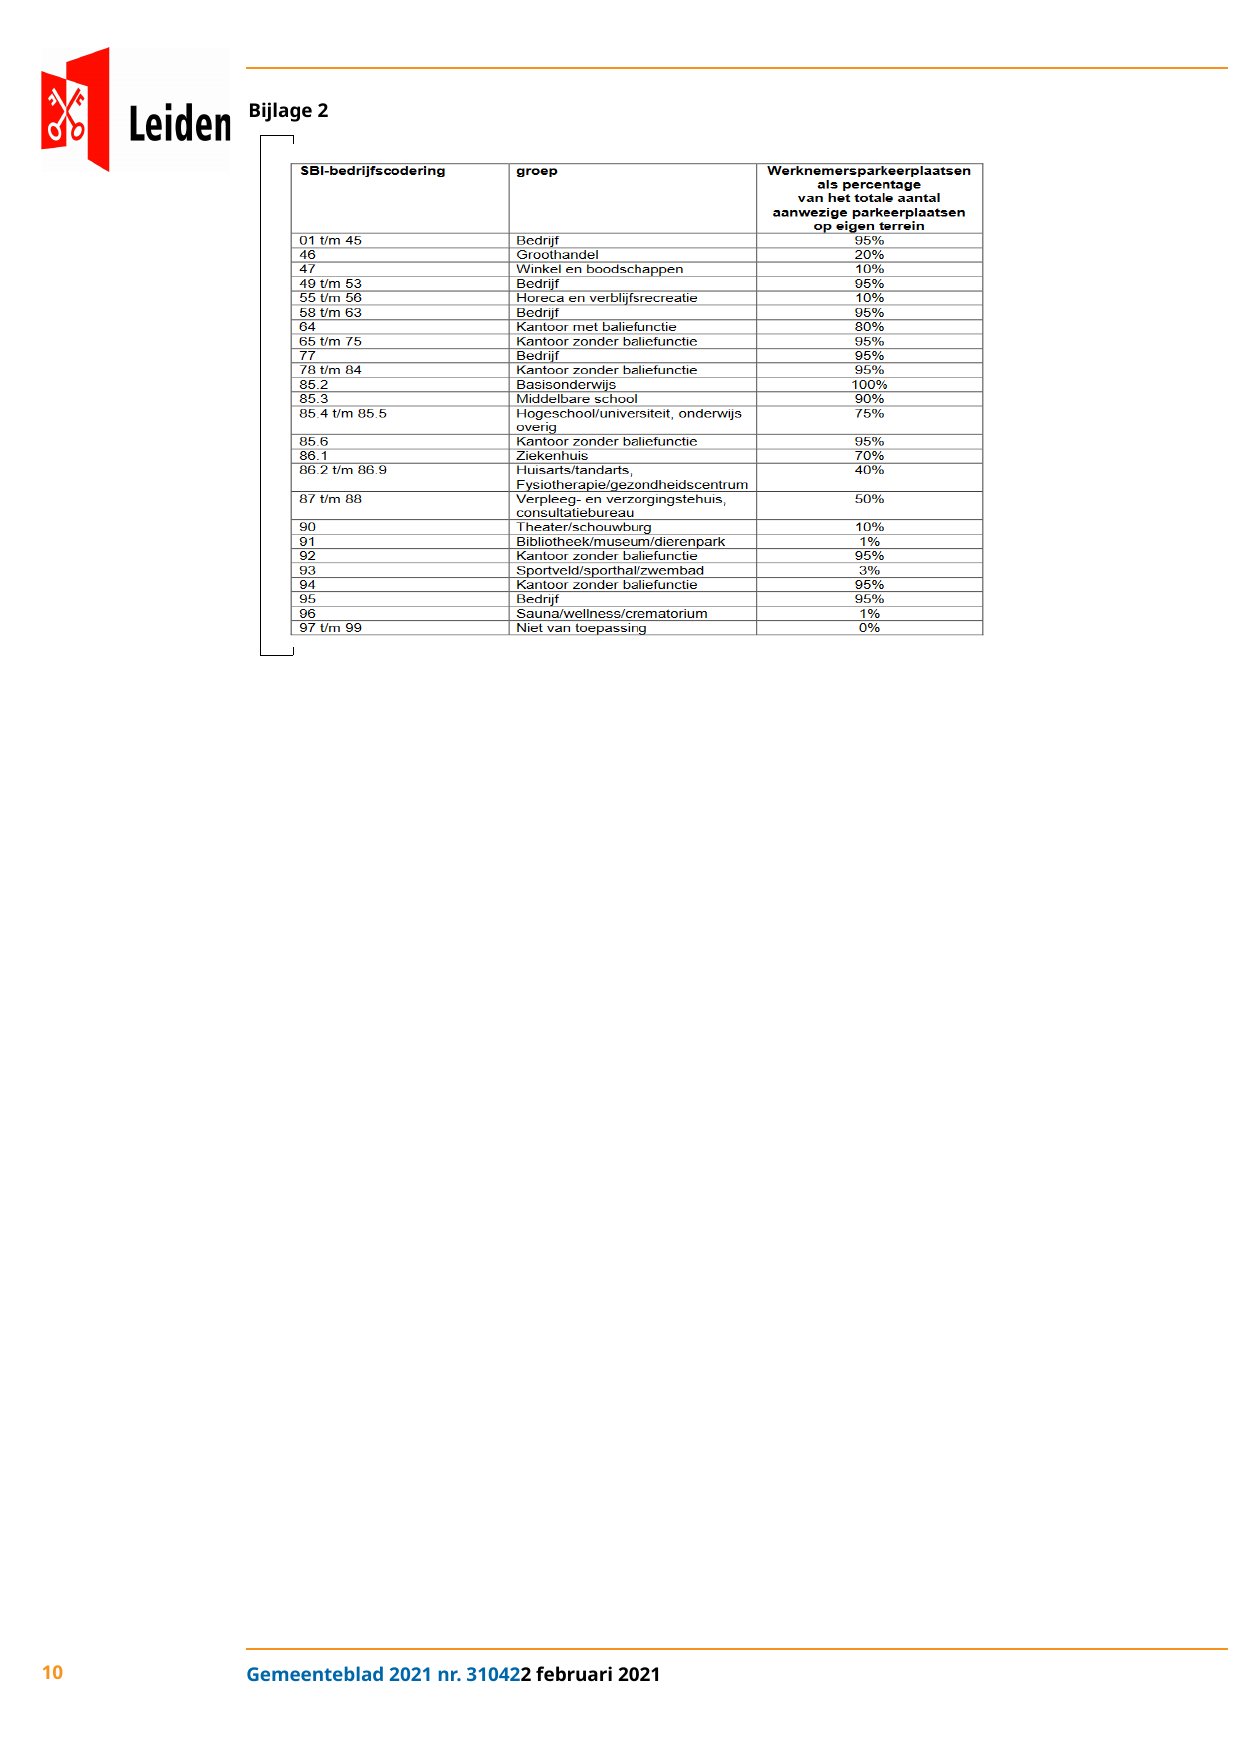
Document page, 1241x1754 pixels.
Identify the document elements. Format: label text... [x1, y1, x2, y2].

picture [268, 144, 1008, 647]
text Bijlage 2 [248, 95, 1152, 123]
picture [41, 47, 231, 172]
